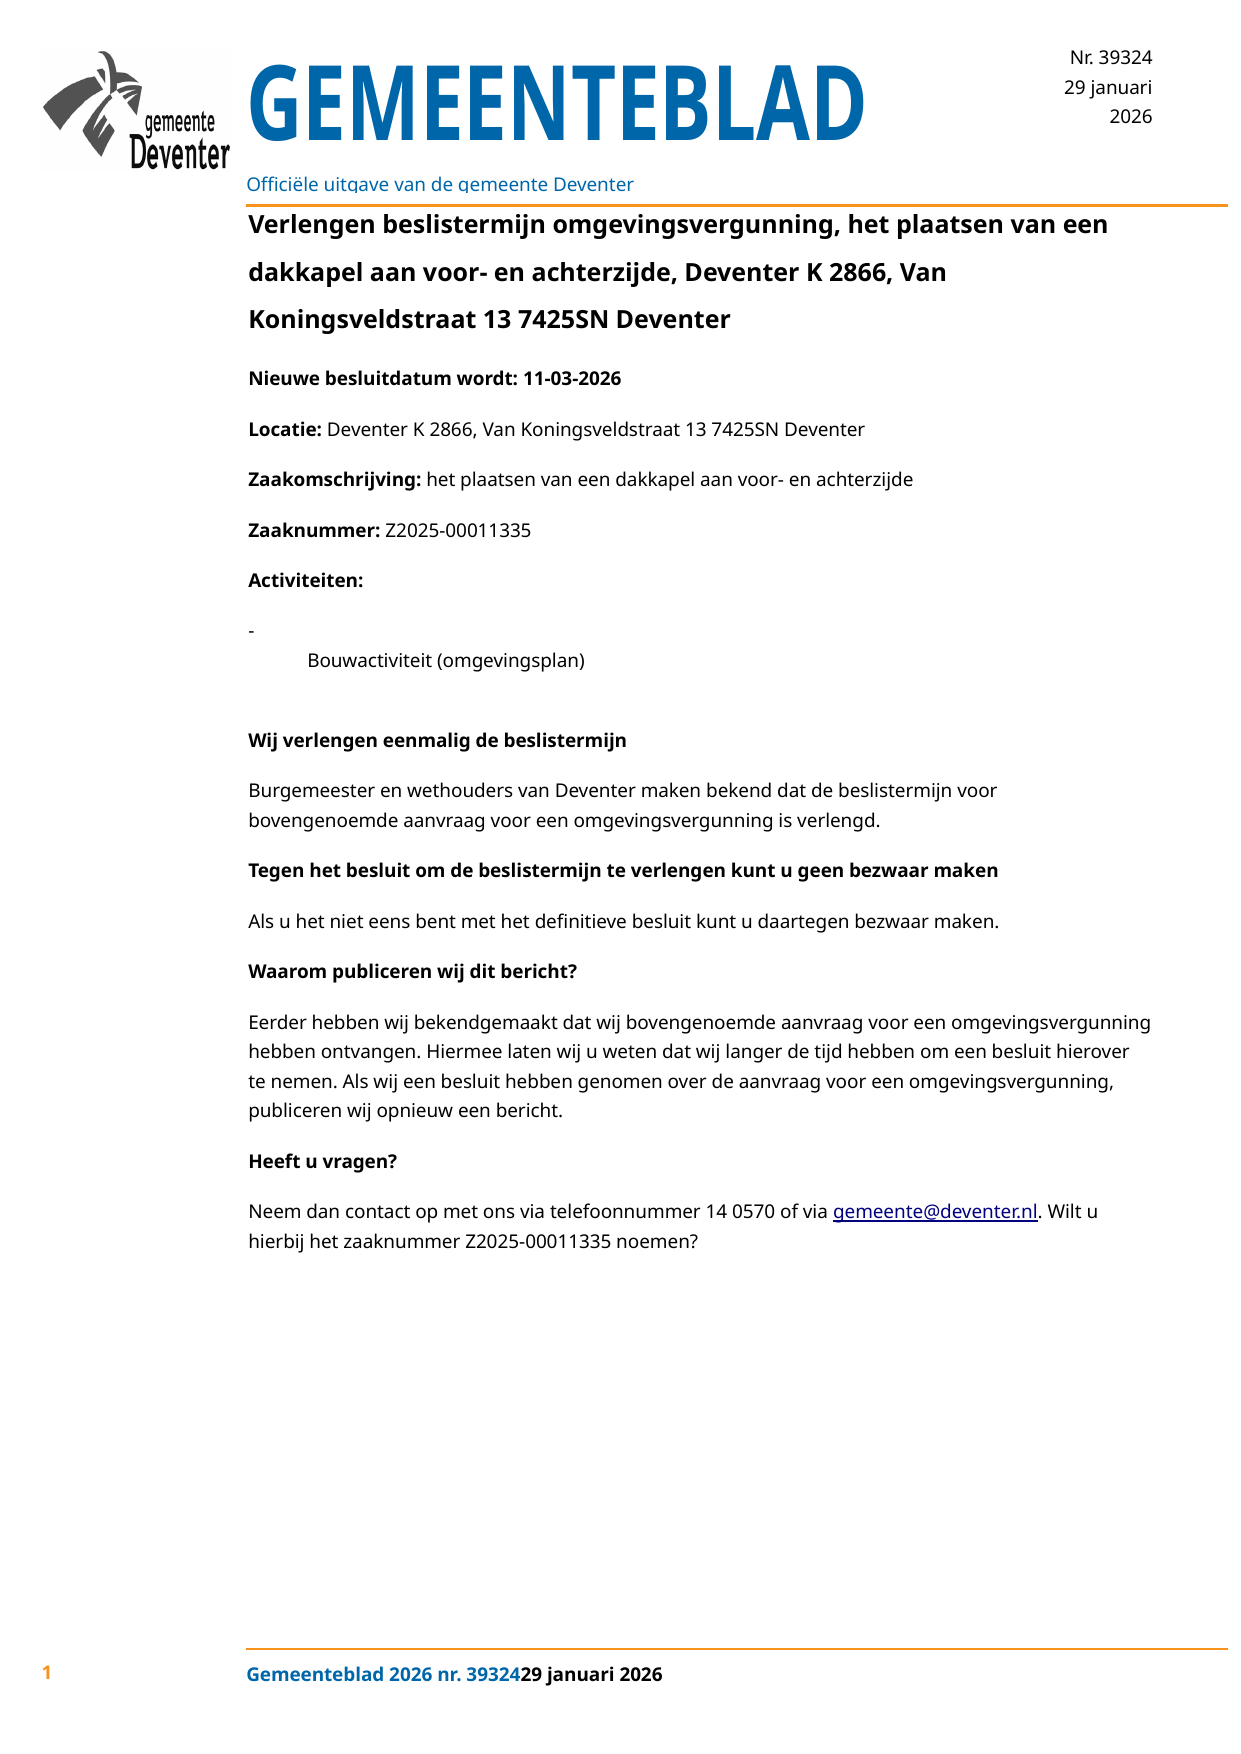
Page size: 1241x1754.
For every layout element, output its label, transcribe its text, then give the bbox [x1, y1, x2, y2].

picture [41, 47, 231, 172]
list Bouwactiviteit (omgevingsplan) [248, 647, 1152, 673]
text Wij verlengen eenmalig de beslistermijn [248, 727, 1152, 753]
text Burgemeester en wethouders van Deventer maken bekend dat de beslistermijn voor bovengenoemde aanvraag voor een omgevingsvergunning is verlengd. [248, 778, 1152, 833]
text Nieuwe besluitdatum wordt: 11-03-2026 [248, 366, 1152, 391]
text Activiteiten: [248, 567, 1152, 593]
text Heeft u vragen? [248, 1148, 1152, 1174]
text Als u het niet eens bent met het definitieve besluit kunt u daartegen bezwaar maken. [248, 908, 1152, 934]
text Eerder hebben wij bekendgemaakt dat wij bovengenoemde aanvraag voor een omgevingsvergunning hebben ontvangen. Hiermee laten wij u weten dat wij langer de tijd hebben om een besluit hierover te nemen. Als wij een besluit hebben genomen over de aanvraag voor een omgevingsvergunning, publiceren wij opnieuw een bericht. [248, 1009, 1152, 1123]
text Zaakomschrijving: het plaatsen van een dakkapel aan voor- en achterzijde [248, 466, 1152, 492]
text Neem dan contact op met ons via telefoonnummer 14 0570 of via gemeente@deventer.nl. Wilt u hierbij het zaaknummer Z2025-00011335 noemen? [248, 1198, 1152, 1254]
text Tegen het besluit om de beslistermijn te verlengen kunt u geen bezwaar maken [248, 858, 1152, 883]
text Waarom publiceren wij dit bericht? [248, 958, 1152, 984]
text Locatie: Deventer K 2866, Van Koningsveldstraat 13 7425SN Deventer [248, 416, 1152, 442]
text Zaaknummer: Z2025-00011335 [248, 517, 1152, 542]
text Verlengen beslistermijn omgevingsvergunning, het plaatsen van een dakkapel aan voor- en achterzijde, Deventer K 2866, Van Koningsveldstraat 13 7425SN Deventer [248, 207, 1152, 336]
